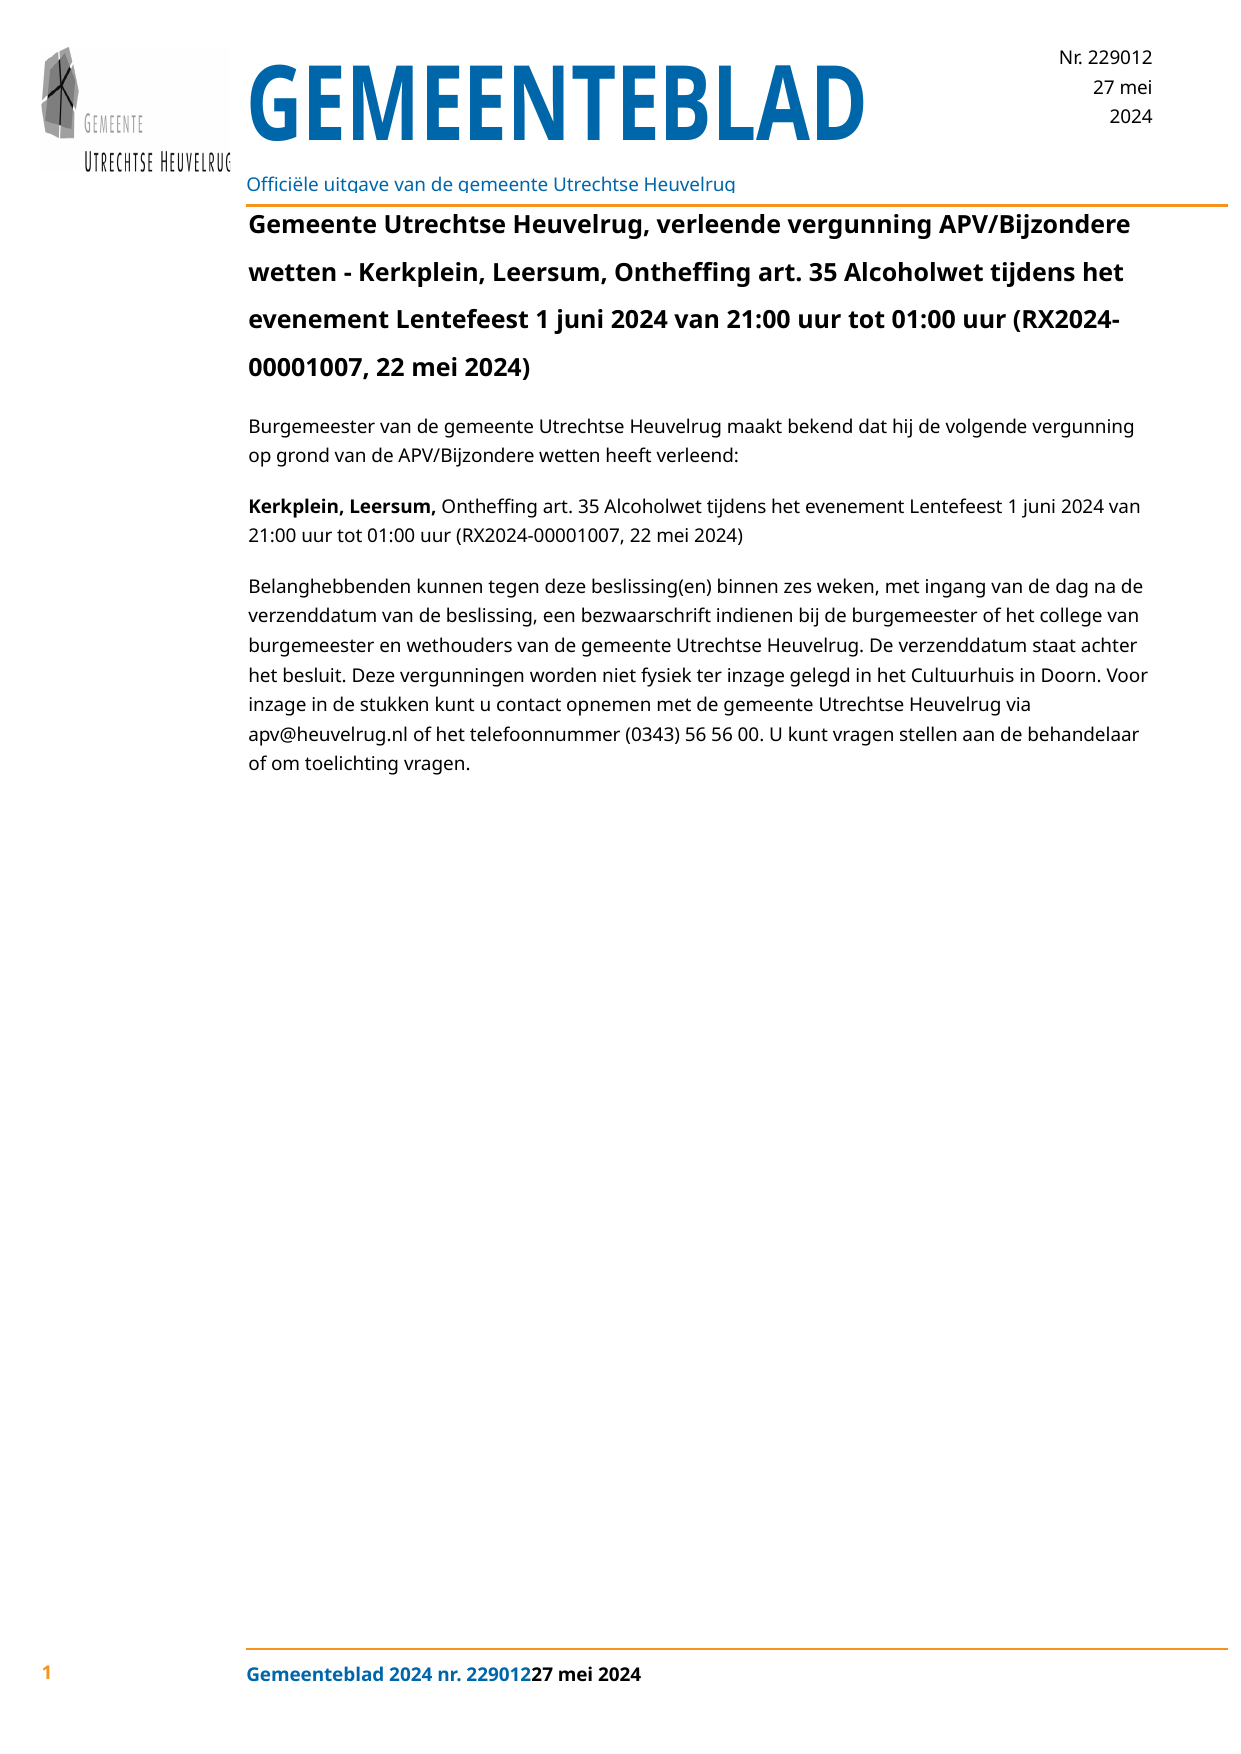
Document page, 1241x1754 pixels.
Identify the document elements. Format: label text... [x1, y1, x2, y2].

picture [41, 47, 231, 172]
text Belanghebbenden kunnen tegen deze beslissing(en) binnen zes weken, met ingang van de dag na de verzenddatum van de beslissing, een bezwaarschrift indienen bij de burgemeester of het college van burgemeester en wethouders van de gemeente Utrechtse Heuvelrug. De verzenddatum staat achter het besluit. Deze vergunningen worden niet fysiek ter inzage gelegd in het Cultuurhuis in Doorn. Voor inzage in de stukken kunt u contact opnemen met de gemeente Utrechtse Heuvelrug via apv@heuvelrug.nl of het telefoonnummer (0343) 56 56 00. U kunt vragen stellen aan de behandelaar of om toelichting vragen. [248, 573, 1152, 776]
text Burgemeester van de gemeente Utrechtse Heuvelrug maakt bekend dat hij de volgende vergunning op grond van de APV/Bijzondere wetten heeft verleend: [248, 413, 1152, 468]
text Gemeente Utrechtse Heuvelrug, verleende vergunning APV/Bijzondere wetten - Kerkplein, Leersum, Ontheffing art. 35 Alcoholwet tijdens het evenement Lentefeest 1 juni 2024 van 21:00 uur tot 01:00 uur (RX2024-00001007, 22 mei 2024) [248, 207, 1152, 384]
text Kerkplein, Leersum, Ontheffing art. 35 Alcoholwet tijdens het evenement Lentefeest 1 juni 2024 van 21:00 uur tot 01:00 uur (RX2024-00001007, 22 mei 2024) [248, 493, 1152, 548]
